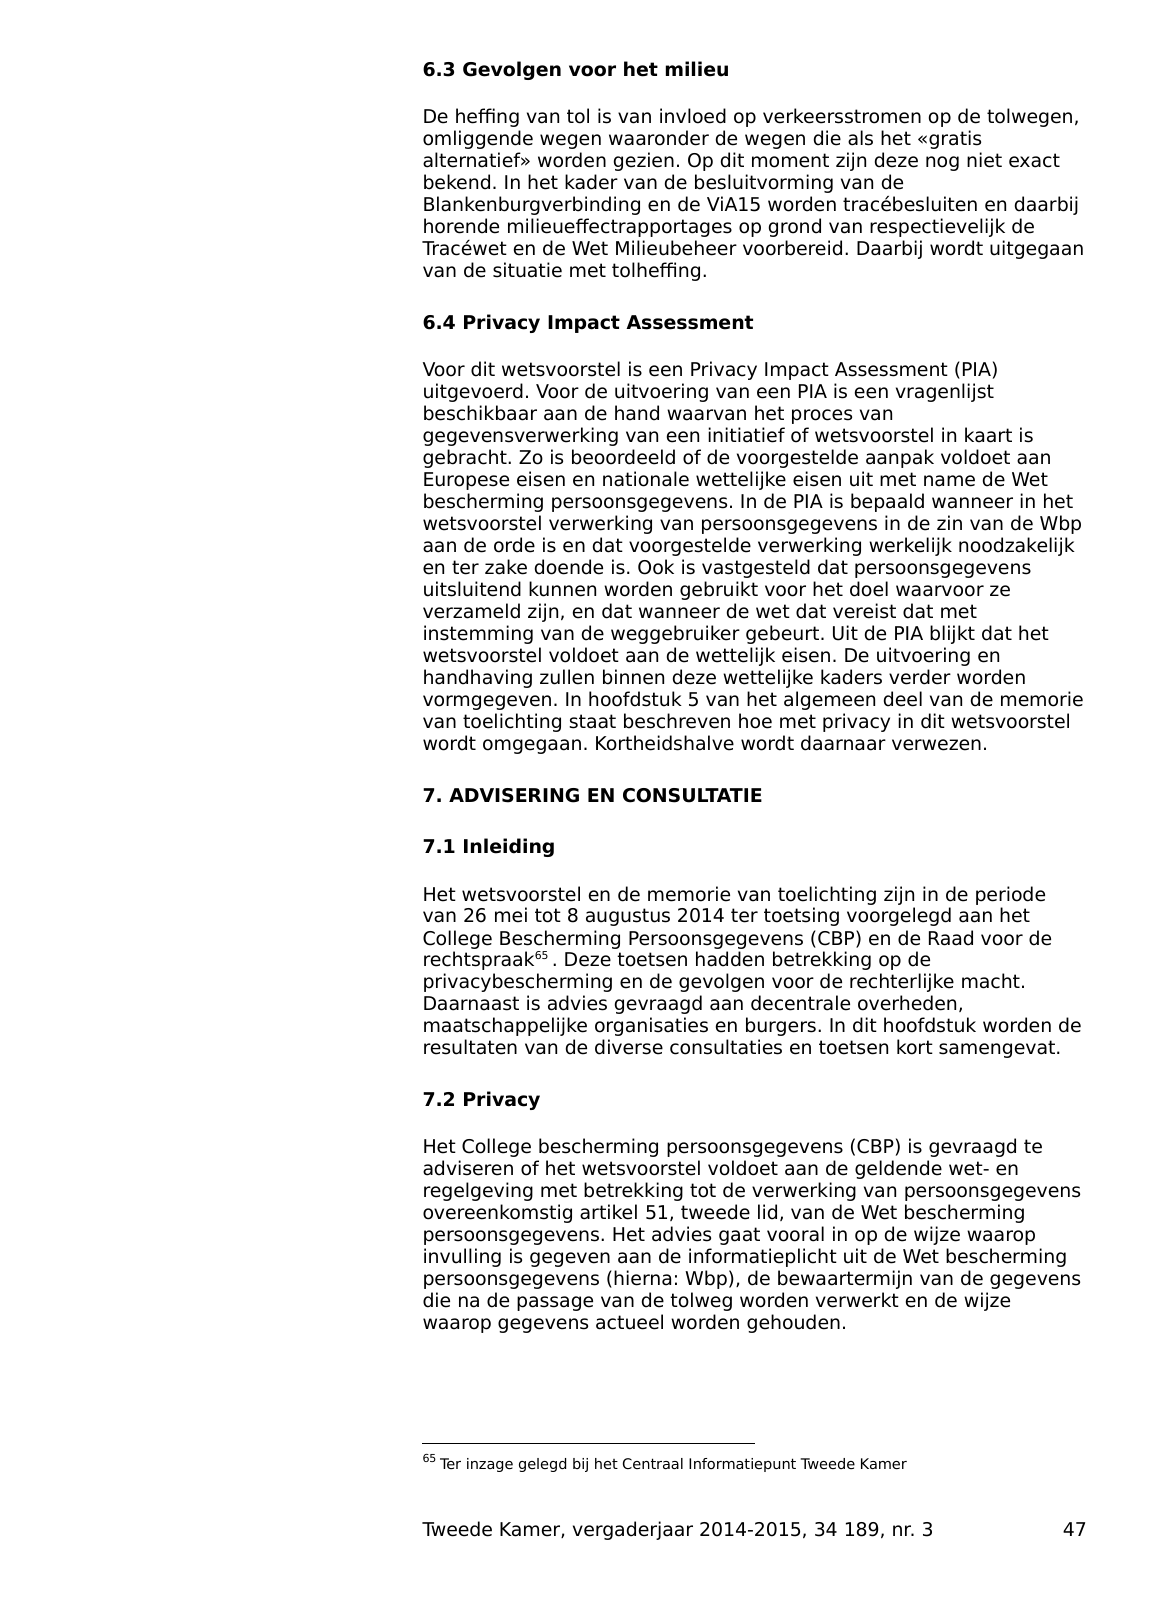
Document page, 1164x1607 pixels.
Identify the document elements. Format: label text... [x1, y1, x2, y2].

text Voor dit wetsvoorstel is een Privacy Impact Assessment (PIA) uitgevoerd. Voor de uitvoering van een PIA is een vragenlijst beschikbaar aan de hand waarvan het proces van gegevensverwerking van een initiatief of wetsvoorstel in kaart is gebracht. Zo is beoordeeld of de voorgestelde aanpak voldoet aan Europese eisen en nationale wettelijke eisen uit met name de Wet bescherming persoonsgegevens. In de PIA is bepaald wanneer in het wetsvoorstel verwerking van persoonsgegevens in de zin van de Wbp aan de orde is en dat voorgestelde verwerking werkelijk noodzakelijk en ter zake doende is. Ook is vastgesteld dat persoonsgegevens uitsluitend kunnen worden gebruikt voor het doel waarvoor ze verzameld zijn, en dat wanneer de wet dat vereist dat met instemming van de weggebruiker gebeurt. Uit de PIA blijkt dat het wetsvoorstel voldoet aan de wettelijk eisen. De uitvoering en handhaving zullen binnen deze wettelijke kaders verder worden vormgegeven. In hoofdstuk 5 van het algemeen deel van de memorie van toelichting staat beschreven hoe met privacy in dit wetsvoorstel wordt omgegaan. Kortheidshalve wordt daarnaar verwezen. [422, 359, 1087, 754]
text De heffing van tol is van invloed op verkeersstromen op de tolwegen, omliggende wegen waaronder de wegen die als het «gratis alternatief» worden gezien. Op dit moment zijn deze nog niet exact bekend. In het kader van de besluitvorming van de Blankenburgverbinding en de ViA15 worden tracébesluiten en daarbij horende milieueffectrapportages op grond van respectievelijk de Tracéwet en de Wet Milieubeheer voorbereid. Daarbij wordt uitgegaan van de situatie met tolheffing. [422, 106, 1087, 282]
subtitle 7.2 Privacy [422, 1089, 1087, 1111]
subtitle 7.1 Inleiding [422, 836, 1087, 858]
text Het College bescherming persoonsgegevens (CBP) is gevraagd te adviseren of het wetsvoorstel voldoet aan de geldende wet- en regelgeving met betrekking tot de verwerking van persoonsgegevens overeenkomstig artikel 51, tweede lid, van de Wet bescherming persoonsgegevens. Het advies gaat vooral in op de wijze waarop invulling is gegeven aan de informatieplicht uit de Wet bescherming persoonsgegevens (hierna: Wbp), de bewaartermijn van de gegevens die na de passage van de tolweg worden verwerkt en de wijze waarop gegevens actueel worden gehouden. [422, 1136, 1087, 1334]
text Ter inzage gelegd bij het Centraal Informatiepunt Tweede Kamer [422, 1452, 1087, 1474]
subtitle 7. ADVISERING EN CONSULTATIE [422, 784, 1087, 806]
text Het wetsvoorstel en de memorie van toelichting zijn in de periode van 26 mei tot 8 augustus 2014 ter toetsing voorgelegd aan het College Bescherming Persoonsgegevens (CBP) en de Raad voor de rechtspraak. Deze toetsen hadden betrekking op de privacybescherming en de gevolgen voor de rechterlijke macht. Daarnaast is advies gevraagd aan decentrale overheden, maatschappelijke organisaties en burgers. In dit hoofdstuk worden de resultaten van de diverse consultaties en toetsen kort samengevat. [422, 883, 1087, 1059]
subtitle 6.4 Privacy Impact Assessment [422, 312, 1087, 334]
subtitle 6.3 Gevolgen voor het milieu [422, 59, 1087, 81]
